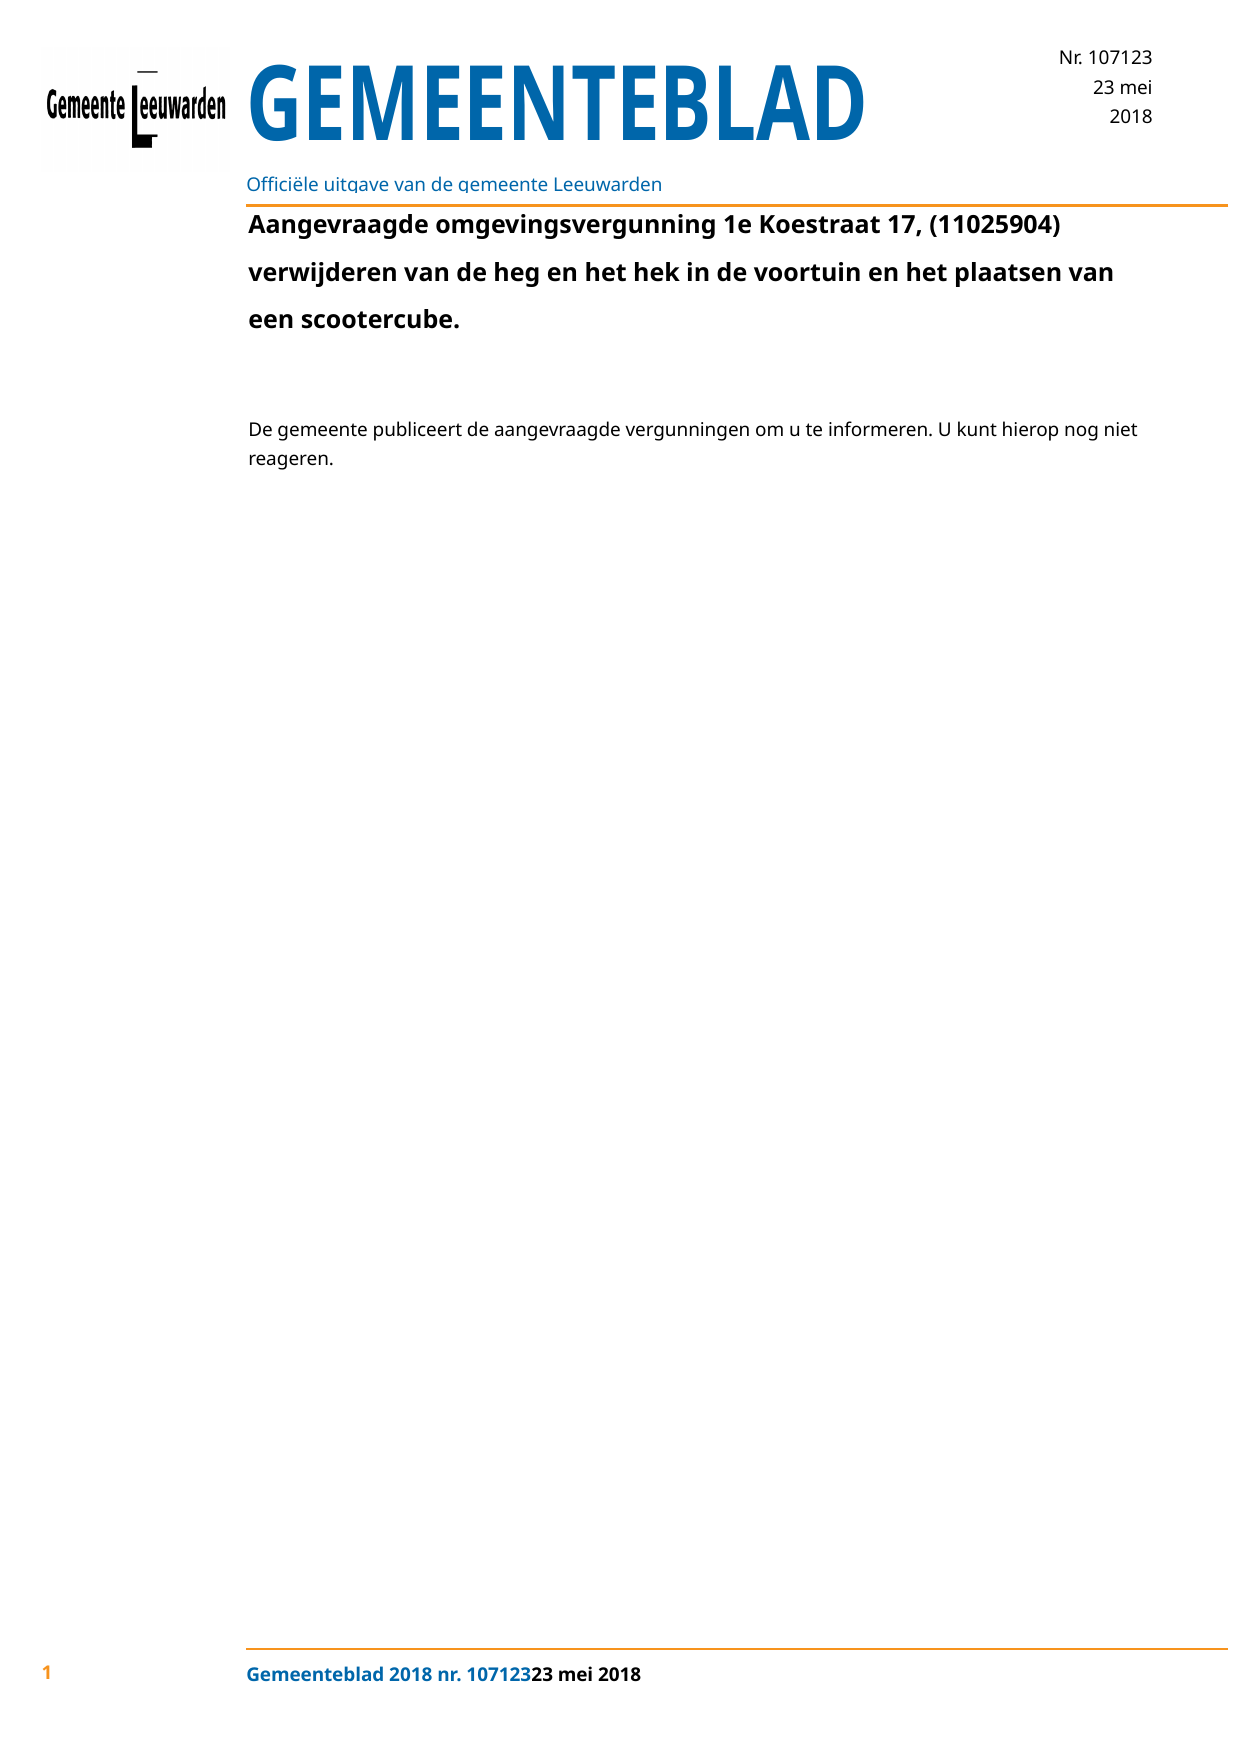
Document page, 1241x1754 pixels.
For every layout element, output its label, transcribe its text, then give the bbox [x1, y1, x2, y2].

text Aangevraagde omgevingsvergunning 1e Koestraat 17, (11025904) verwijderen van de heg en het hek in de voortuin en het plaatsen van een scootercube. [248, 207, 1152, 336]
text De gemeente publiceert de aangevraagde vergunningen om u te informeren. U kunt hierop nog niet reageren. [248, 416, 1152, 471]
picture [41, 47, 231, 172]
